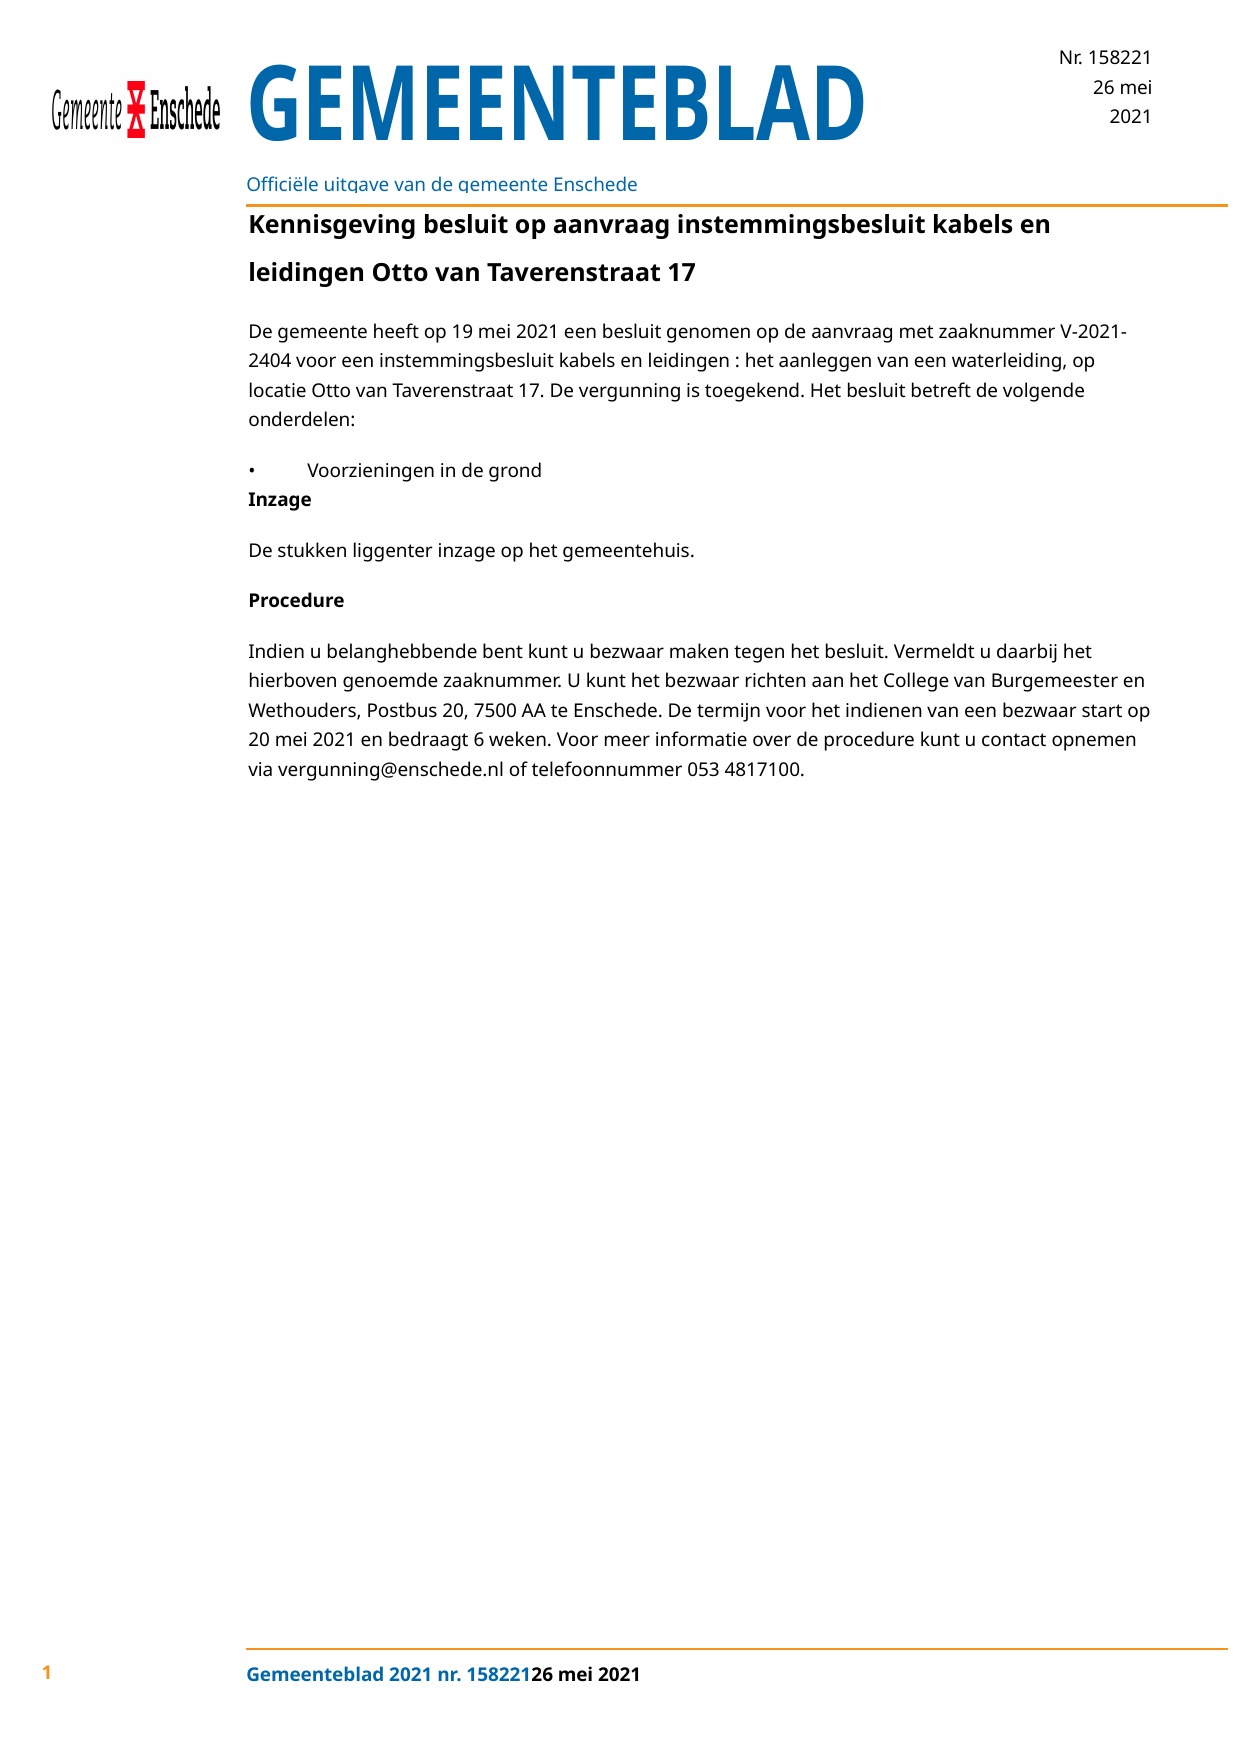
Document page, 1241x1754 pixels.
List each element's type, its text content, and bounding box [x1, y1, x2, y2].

text De gemeente heeft op 19 mei 2021 een besluit genomen op de aanvraag met zaaknummer V-2021-2404 voor een instemmingsbesluit kabels en leidingen : het aanleggen van een waterleiding, op locatie Otto van Taverenstraat 17. De vergunning is toegekend. Het besluit betreft de volgende onderdelen: [248, 318, 1152, 432]
picture [41, 47, 231, 172]
text Kennisgeving besluit op aanvraag instemmingsbesluit kabels en leidingen Otto van Taverenstraat 17 [248, 207, 1152, 288]
text De stukken liggenter inzage op het gemeentehuis. [248, 537, 1152, 563]
text Inzage [248, 487, 1152, 512]
text Indien u belanghebbende bent kunt u bezwaar maken tegen het besluit. Vermeldt u daarbij het hierboven genoemde zaaknummer. U kunt het bezwaar richten aan het College van Burgemees­ter en Wethouders, Postbus 20, 7500 AA te Enschede. De termijn voor het indienen van een bezwaar start op 20 mei 2021 en bedraagt 6 weken. Voor meer informatie over de procedure kunt u contact opnemen via vergunning@enschede.nl of telefoonnummer 053 4817100. [248, 638, 1152, 782]
text Procedure [248, 587, 1152, 613]
list Voorzieningen in de grond [248, 457, 1152, 483]
